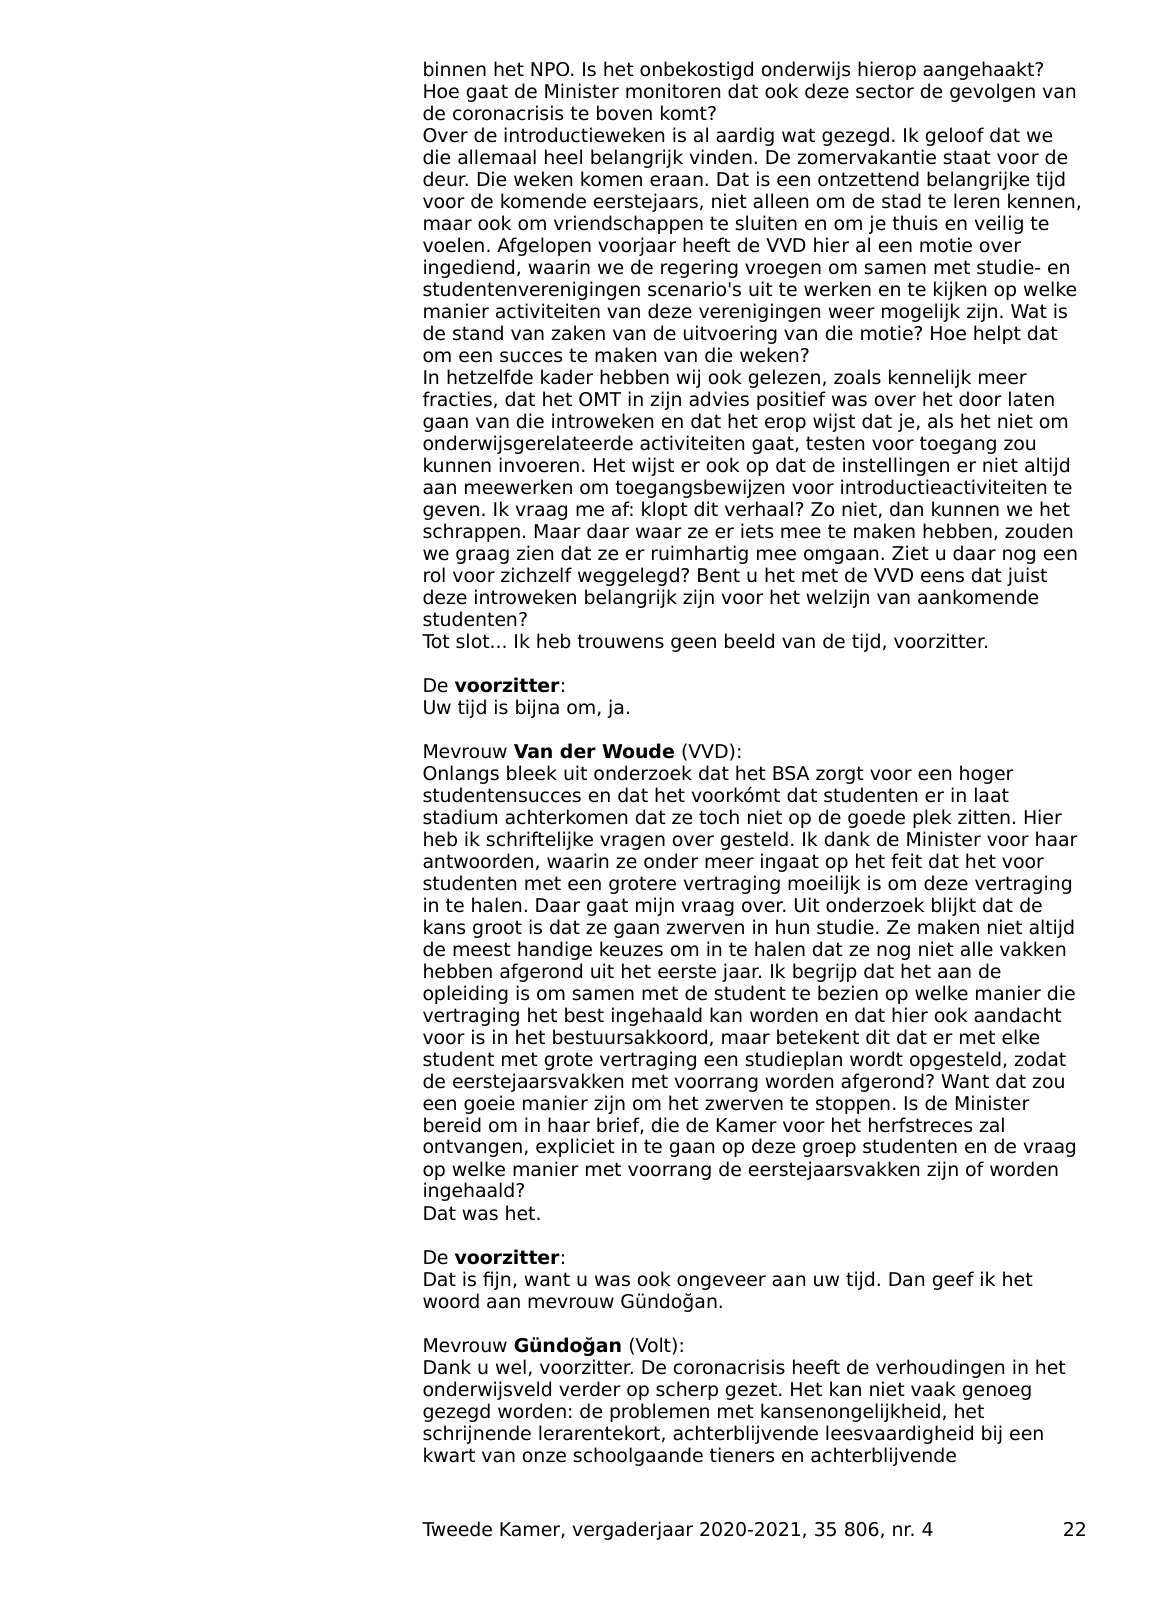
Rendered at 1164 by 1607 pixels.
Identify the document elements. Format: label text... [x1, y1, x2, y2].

text De voorzitter: [422, 1247, 1087, 1268]
text In hetzelfde kader hebben wij ook gelezen, zoals kennelijk meer fracties, dat het OMT in zijn advies positief was over het door laten gaan van die introweken en dat het erop wijst dat je, als het niet om onderwijsgerelateerde activiteiten gaat, testen voor toegang zou kunnen invoeren. Het wijst er ook op dat de instellingen er niet altijd aan meewerken om toegangsbewijzen voor introductieactiviteiten te geven. Ik vraag me af: klopt dit verhaal? Zo niet, dan kunnen we het schrappen. Maar daar waar ze er iets mee te maken hebben, zouden we graag zien dat ze er ruimhartig mee omgaan. Ziet u daar nog een rol voor zichzelf weggelegd? Bent u het met de VVD eens dat juist deze introweken belangrijk zijn voor het welzijn van aankomende studenten? [422, 367, 1087, 631]
text Dank u wel, voorzitter. De coronacrisis heeft de verhoudingen in het onderwijsveld verder op scherp gezet. Het kan niet vaak genoeg gezegd worden: de problemen met kansenongelijkheid, het schrijnende lerarentekort, achterblijvende leesvaardigheid bij een kwart van onze schoolgaande tieners en achterblijvende [422, 1357, 1087, 1467]
text Dat is fijn, want u was ook ongeveer aan uw tijd. Dan geef ik het woord aan mevrouw Gündoğan. [422, 1268, 1087, 1312]
text Uw tijd is bijna om, ja. [422, 697, 1087, 719]
text De voorzitter: [422, 675, 1087, 697]
text Over de introductieweken is al aardig wat gezegd. Ik geloof dat we die allemaal heel belangrijk vinden. De zomervakantie staat voor de deur. Die weken komen eraan. Dat is een ontzettend belangrijke tijd voor de komende eerstejaars, niet alleen om de stad te leren kennen, maar ook om vriendschappen te sluiten en om je thuis en veilig te voelen. Afgelopen voorjaar heeft de VVD hier al een motie over ingediend, waarin we de regering vroegen om samen met studie- en studentenverenigingen scenario's uit te werken en te kijken op welke manier activiteiten van deze verenigingen weer mogelijk zijn. Wat is de stand van zaken van de uitvoering van die motie? Hoe helpt dat om een succes te maken van die weken? [422, 125, 1087, 367]
text Tot slot... Ik heb trouwens geen beeld van de tijd, voorzitter. [422, 631, 1087, 652]
text Onlangs bleek uit onderzoek dat het BSA zorgt voor een hoger studentensucces en dat het voorkómt dat studenten er in laat stadium achterkomen dat ze toch niet op de goede plek zitten. Hier heb ik schriftelijke vragen over gesteld. Ik dank de Minister voor haar antwoorden, waarin ze onder meer ingaat op het feit dat het voor studenten met een grotere vertraging moeilijk is om deze vertraging in te halen. Daar gaat mijn vraag over. Uit onderzoek blijkt dat de kans groot is dat ze gaan zwerven in hun studie. Ze maken niet altijd de meest handige keuzes om in te halen dat ze nog niet alle vakken hebben afgerond uit het eerste jaar. Ik begrijp dat het aan de opleiding is om samen met de student te bezien op welke manier die vertraging het best ingehaald kan worden en dat hier ook aandacht voor is in het bestuursakkoord, maar betekent dit dat er met elke student met grote vertraging een studieplan wordt opgesteld, zodat de eerstejaarsvakken met voorrang worden afgerond? Want dat zou een goeie manier zijn om het zwerven te stoppen. Is de Minister bereid om in haar brief, die de Kamer voor het herfstreces zal ontvangen, expliciet in te gaan op deze groep studenten en de vraag op welke manier met voorrang de eerstejaarsvakken zijn of worden ingehaald? [422, 763, 1087, 1202]
text Mevrouw Van der Woude (VVD): [422, 741, 1087, 763]
text Dat was het. [422, 1202, 1087, 1224]
text Mevrouw Gündoğan (Volt): [422, 1335, 1087, 1357]
text binnen het NPO. Is het onbekostigd onderwijs hierop aangehaakt? Hoe gaat de Minister monitoren dat ook deze sector de gevolgen van de coronacrisis te boven komt? [422, 59, 1087, 125]
